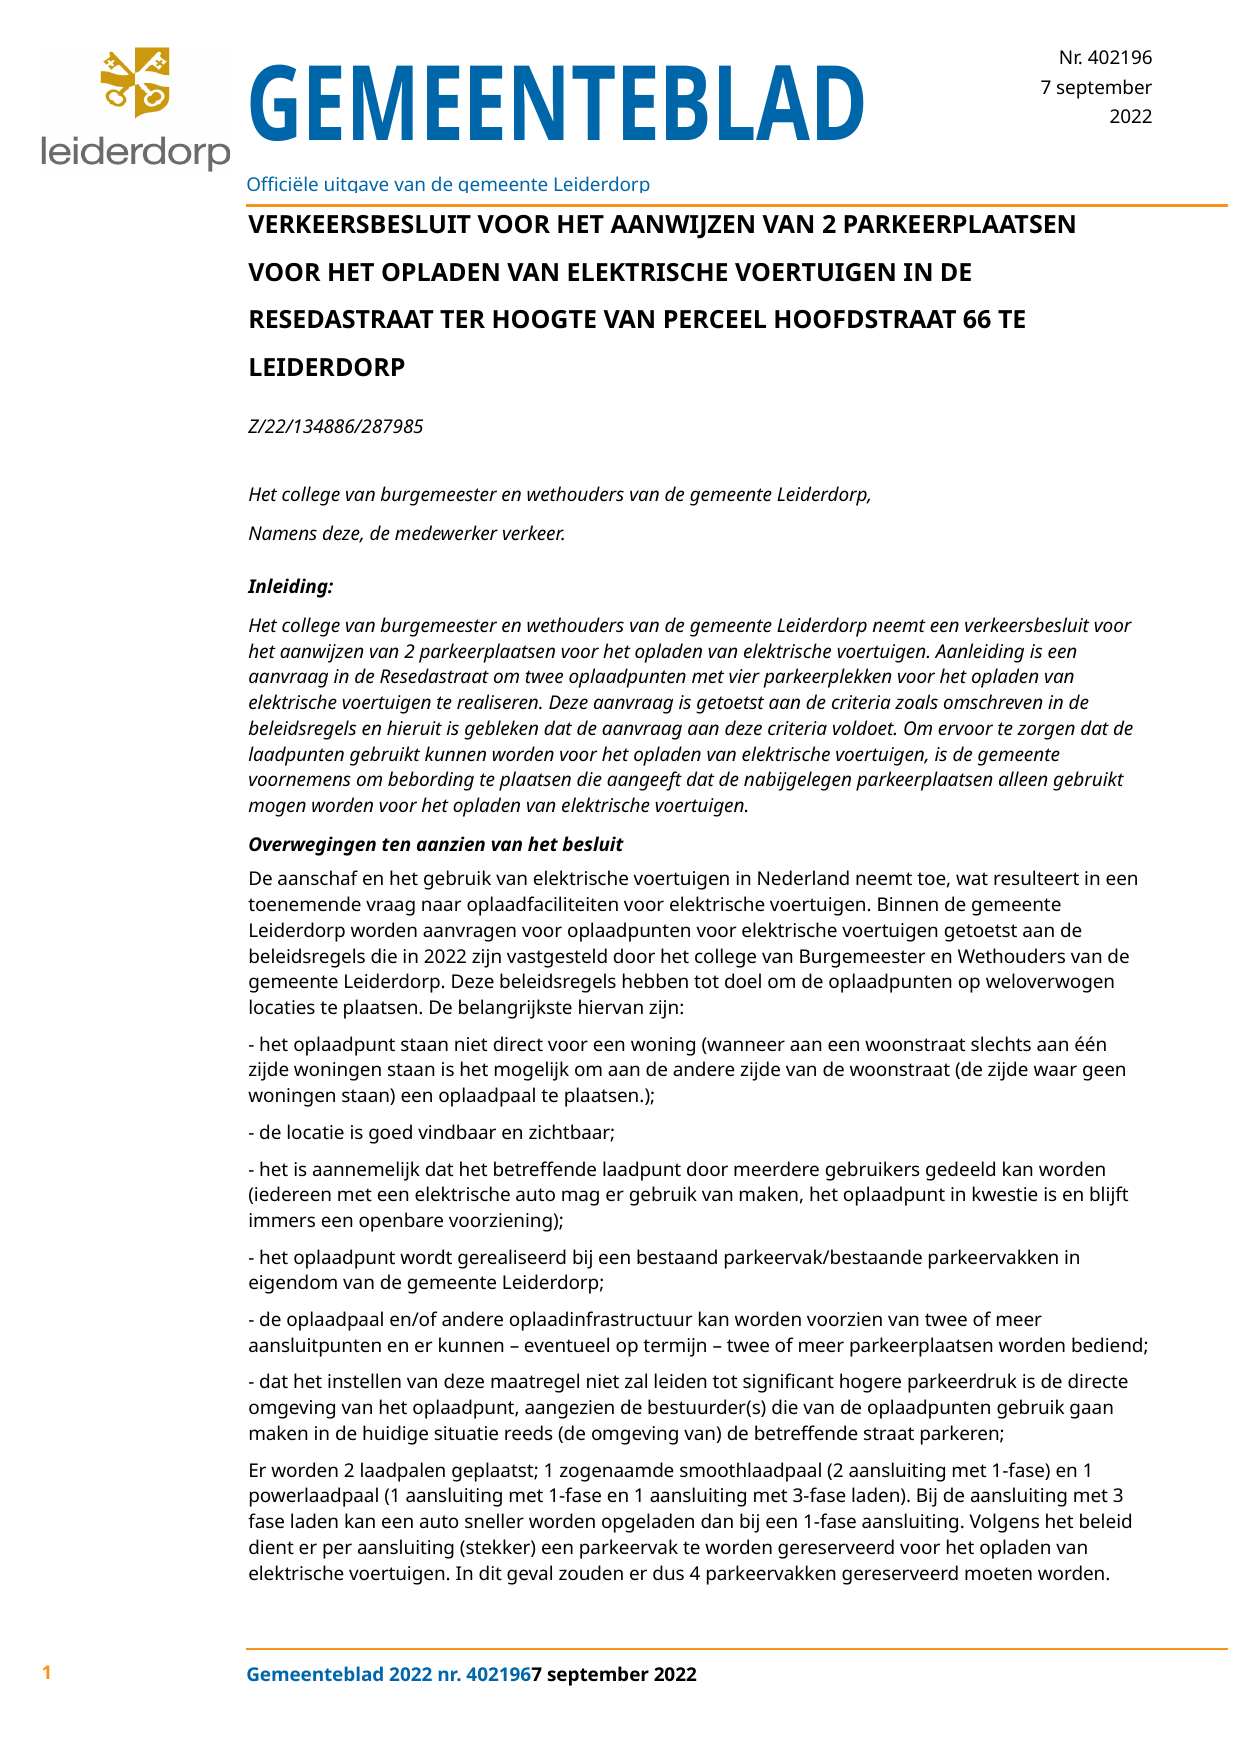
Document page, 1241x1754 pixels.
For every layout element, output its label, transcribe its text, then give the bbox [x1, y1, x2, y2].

text - het oplaadpunt wordt gerealiseerd bij een bestaand parkeervak/bestaande parkeervakken in eigendom van de gemeente Leiderdorp; [248, 1244, 1152, 1295]
text Er worden 2 laadpalen geplaatst; 1 zogenaamde smoothlaadpaal (2 aansluiting met 1-fase) en 1 powerlaadpaal (1 aansluiting met 1-fase en 1 aansluiting met 3-fase laden). Bij de aansluiting met 3 fase laden kan een auto sneller worden opgeladen dan bij een 1-fase aansluiting. Volgens het beleid dient er per aansluiting (stekker) een parkeervak te worden gereserveerd voor het opladen van elektrische voertuigen. In dit geval zouden er dus 4 parkeervakken gereserveerd moeten worden. [248, 1457, 1152, 1585]
text - de oplaadpaal en/of andere oplaadinfrastructuur kan worden voorzien van twee of meer aansluitpunten en er kunnen – eventueel op termijn – twee of meer parkeerplaatsen worden bediend; [248, 1306, 1152, 1358]
text - dat het instellen van deze maatregel niet zal leiden tot significant hogere parkeerdruk is de directe omgeving van het oplaadpunt, aangezien de bestuurder(s) die van de oplaadpunten gebruik gaan maken in de huidige situatie reeds (de omgeving van) de betreffende straat parkeren; [248, 1369, 1152, 1446]
text Het college van burgemeester en wethouders van de gemeente Leiderdorp, [248, 481, 1152, 507]
text Inleiding: [248, 573, 1152, 599]
text - het is aannemelijk dat het betreffende laadpunt door meerdere gebruikers gedeeld kan worden (iedereen met een elektrische auto mag er gebruik van maken, het oplaadpunt in kwestie is en blijft immers een openbare voorziening); [248, 1156, 1152, 1233]
text - de locatie is goed vindbaar en zichtbaar; [248, 1119, 1152, 1145]
text VERKEERSBESLUIT VOOR HET AANWIJZEN VAN 2 PARKEERPLAATSEN VOOR HET OPLADEN VAN ELEKTRISCHE VOERTUIGEN IN DE RESEDASTRAAT TER HOOGTE VAN PERCEEL HOOFDSTRAAT 66 TE LEIDERDORP [248, 207, 1152, 384]
text Namens deze, de medewerker verkeer. [248, 520, 1152, 546]
text - het oplaadpunt staan niet direct voor een woning (wanneer aan een woonstraat slechts aan één zijde woningen staan is het mogelijk om aan de andere zijde van de woonstraat (de zijde waar geen woningen staan) een oplaadpaal te plaatsen.); [248, 1031, 1152, 1108]
picture [41, 47, 231, 172]
text Het college van burgemeester en wethouders van de gemeente Leiderdorp neemt een verkeersbesluit voor het aanwijzen van 2 parkeerplaatsen voor het opladen van elektrische voertuigen. Aanleiding is een aanvraag in de Resedastraat om twee oplaadpunten met vier parkeerplekken voor het opladen van elektrische voertuigen te realiseren. Deze aanvraag is getoetst aan de criteria zoals omschreven in de beleidsregels en hieruit is gebleken dat de aanvraag aan deze criteria voldoet. Om ervoor te zorgen dat de laadpunten gebruikt kunnen worden voor het opladen van elektrische voertuigen, is de gemeente voornemens om bebording te plaatsen die aangeeft dat de nabijgelegen parkeerplaatsen alleen gebruikt mogen worden voor het opladen van elektrische voertuigen. [248, 612, 1152, 818]
text Z/22/134886/287985 [248, 413, 1152, 439]
text De aanschaf en het gebruik van elektrische voertuigen in Nederland neemt toe, wat resulteert in een toenemende vraag naar oplaadfaciliteiten voor elektrische voertuigen. Binnen de gemeente Leiderdorp worden aanvragen voor oplaadpunten voor elektrische voertuigen getoetst aan de beleidsregels die in 2022 zijn vastgesteld door het college van Burgemeester en Wethouders van de gemeente Leiderdorp. Deze beleidsregels hebben tot doel om de oplaadpunten op weloverwogen locaties te plaatsen. De belangrijkste hiervan zijn: [248, 866, 1152, 1020]
text Overwegingen ten aanzien van het besluit [248, 832, 1152, 857]
